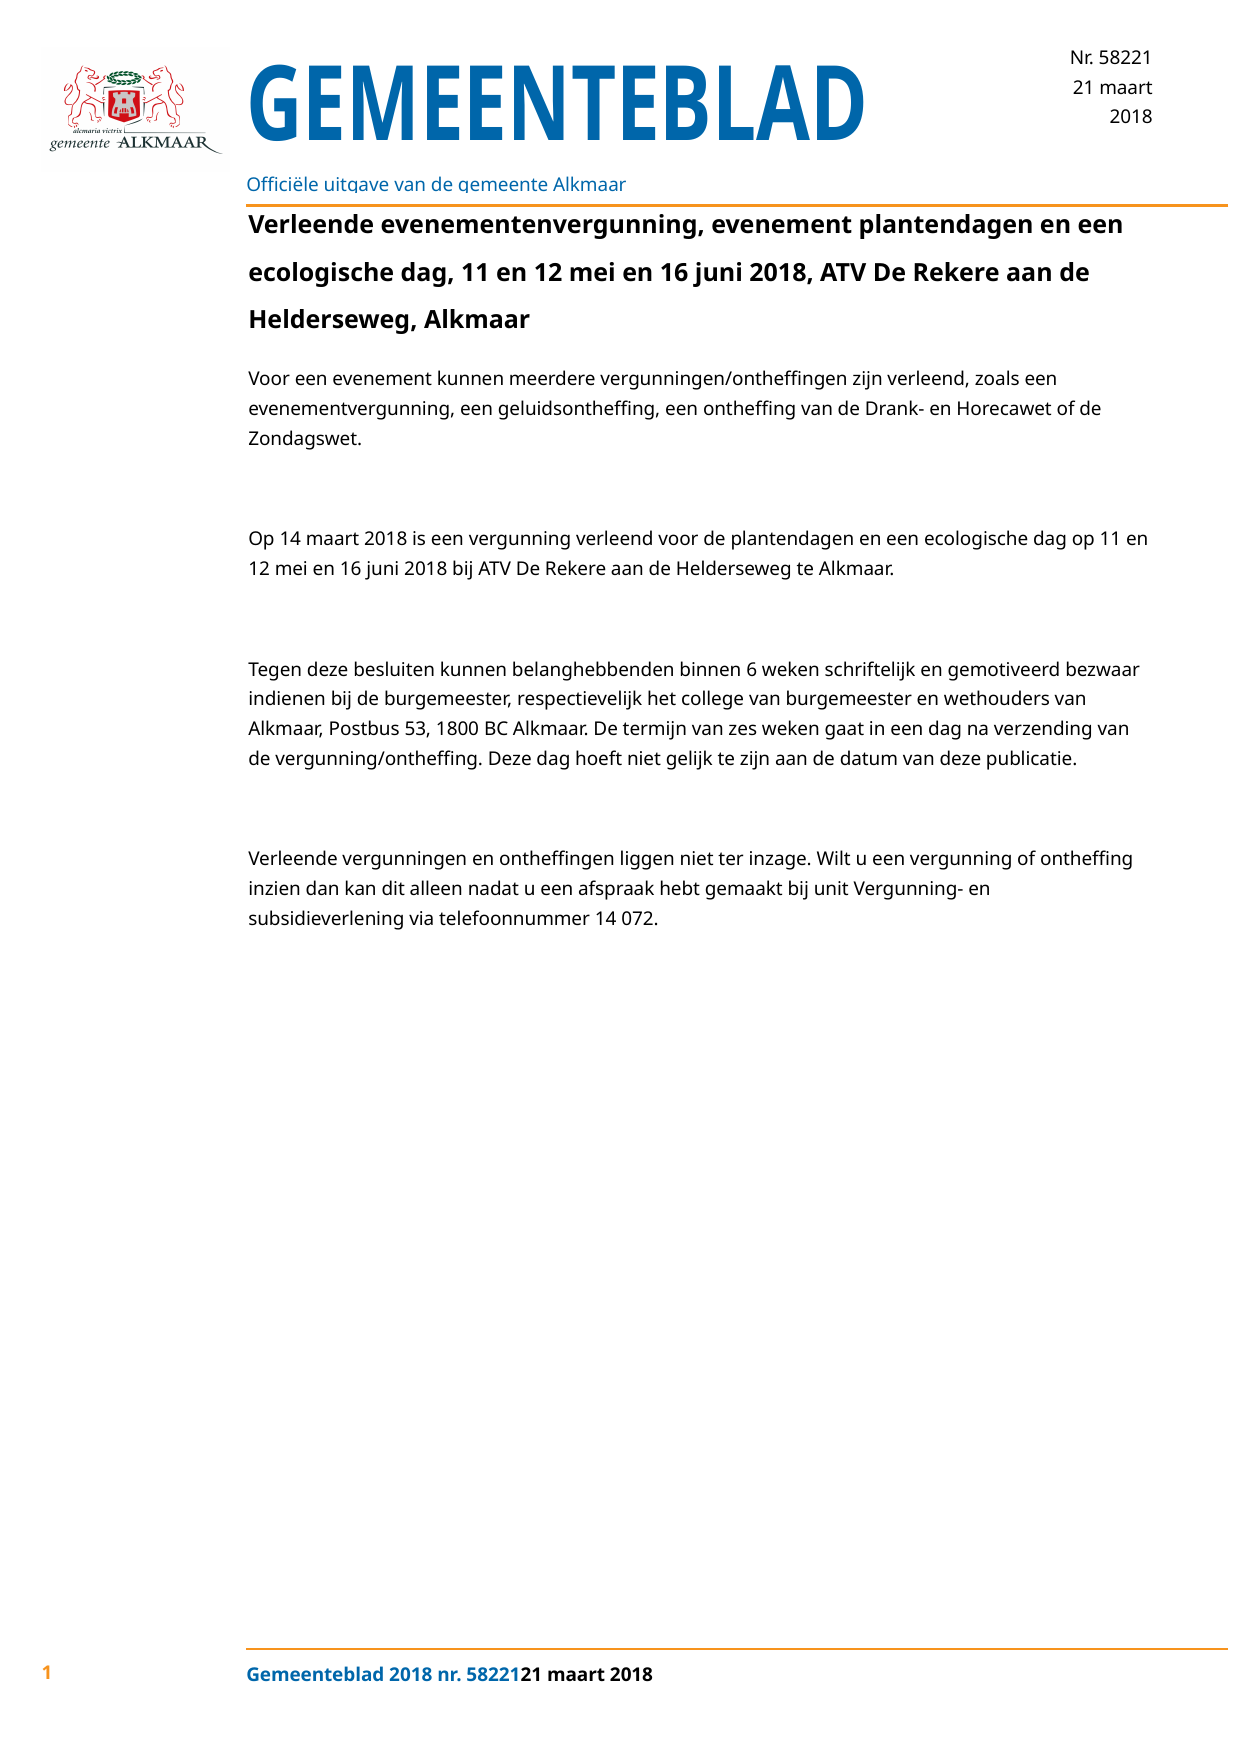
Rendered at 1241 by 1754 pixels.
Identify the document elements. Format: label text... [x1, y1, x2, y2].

text Op 14 maart 2018 is een vergunning verleend voor de plantendagen en een ecologische dag op 11 en 12 mei en 16 juni 2018 bij ATV De Rekere aan de Helderseweg te Alkmaar. [248, 526, 1152, 581]
text Verleende vergunningen en ontheffingen liggen niet ter inzage. Wilt u een vergunning of ontheffing inzien dan kan dit alleen nadat u een afspraak hebt gemaakt bij unit Vergunning- en subsidieverlening via telefoonnummer 14 072. [248, 846, 1152, 930]
text Verleende evenementenvergunning, evenement plantendagen en een ecologische dag, 11 en 12 mei en 16 juni 2018, ATV De Rekere aan de Helderseweg, Alkmaar [248, 207, 1152, 336]
text Voor een evenement kunnen meerdere vergunningen/ontheffingen zijn verleend, zoals een evenementvergunning, een geluidsontheffing, een ontheffing van de Drank- en Horecawet of de Zondagswet. [248, 366, 1152, 450]
picture [41, 47, 231, 172]
text Tegen deze besluiten kunnen belanghebbenden binnen 6 weken schriftelijk en gemotiveerd bezwaar indienen bij de burgemeester, respectievelijk het college van burgemeester en wethouders van Alkmaar, Postbus 53, 1800 BC Alkmaar. De termijn van zes weken gaat in een dag na verzending van de vergunning/ontheffing. Deze dag hoeft niet gelijk te zijn aan de datum van deze publicatie. [248, 656, 1152, 770]
